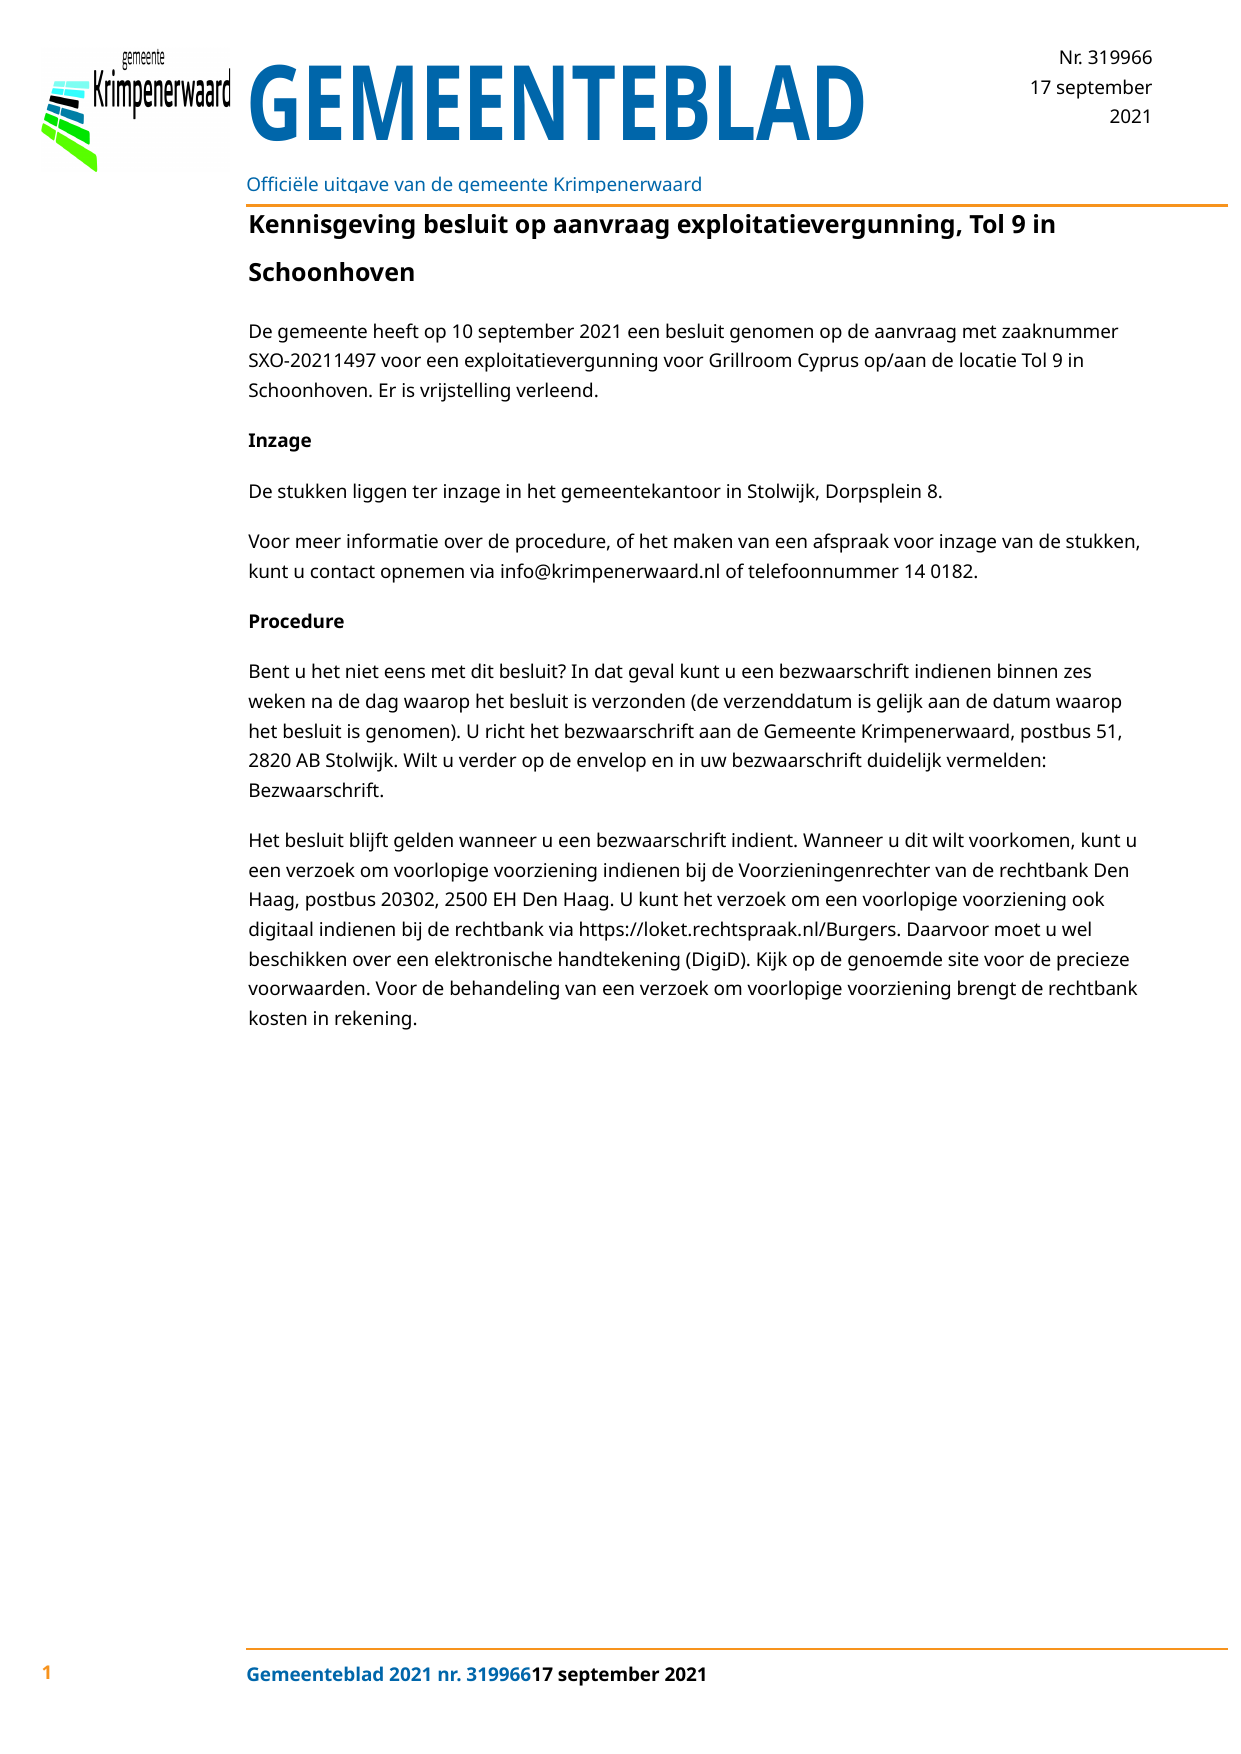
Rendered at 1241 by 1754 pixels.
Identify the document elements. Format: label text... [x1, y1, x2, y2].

text Voor meer informatie over de procedure, of het maken van een afspraak voor inzage van de stukken, kunt u contact opnemen via info@krimpenerwaard.nl of telefoonnummer 14 0182. [248, 528, 1152, 584]
text Inzage [248, 427, 1152, 453]
text Kennisgeving besluit op aanvraag exploitatievergunning, Tol 9 in Schoonhoven [248, 207, 1152, 288]
picture [41, 47, 231, 172]
text De gemeente heeft op 10 september 2021 een besluit genomen op de aanvraag met zaaknummer SXO-20211497 voor een exploitatievergunning voor Grillroom Cyprus op/aan de locatie Tol 9 in Schoonhoven. Er is vrijstelling verleend. [248, 318, 1152, 403]
text Bent u het niet eens met dit besluit? In dat geval kunt u een bezwaarschrift indienen binnen zes weken na de dag waarop het besluit is verzonden (de verzenddatum is gelijk aan de datum waarop het besluit is genomen). U richt het bezwaarschrift aan de Gemeente Krimpenerwaard, postbus 51, 2820 AB Stolwijk. Wilt u verder op de envelop en in uw bezwaarschrift duidelijk vermelden: Bezwaarschrift. [248, 659, 1152, 803]
text De stukken liggen ter inzage in het gemeentekantoor in Stolwijk, Dorpsplein 8. [248, 478, 1152, 504]
text Procedure [248, 608, 1152, 634]
text Het besluit blijft gelden wanneer u een bezwaarschrift indient. Wanneer u dit wilt voorkomen, kunt u een verzoek om voorlopige voorziening indienen bij de Voorzieningenrechter van de rechtbank Den Haag, postbus 20302, 2500 EH Den Haag. U kunt het verzoek om een voorlopige voorziening ook digitaal indienen bij de rechtbank via https://loket.rechtspraak.nl/Burgers. Daarvoor moet u wel beschikken over een elektronische handtekening (DigiD). Kijk op de genoemde site voor de precieze voorwaarden. Voor de behandeling van een verzoek om voorlopige voorziening brengt de rechtbank kosten in rekening. [248, 827, 1152, 1031]
